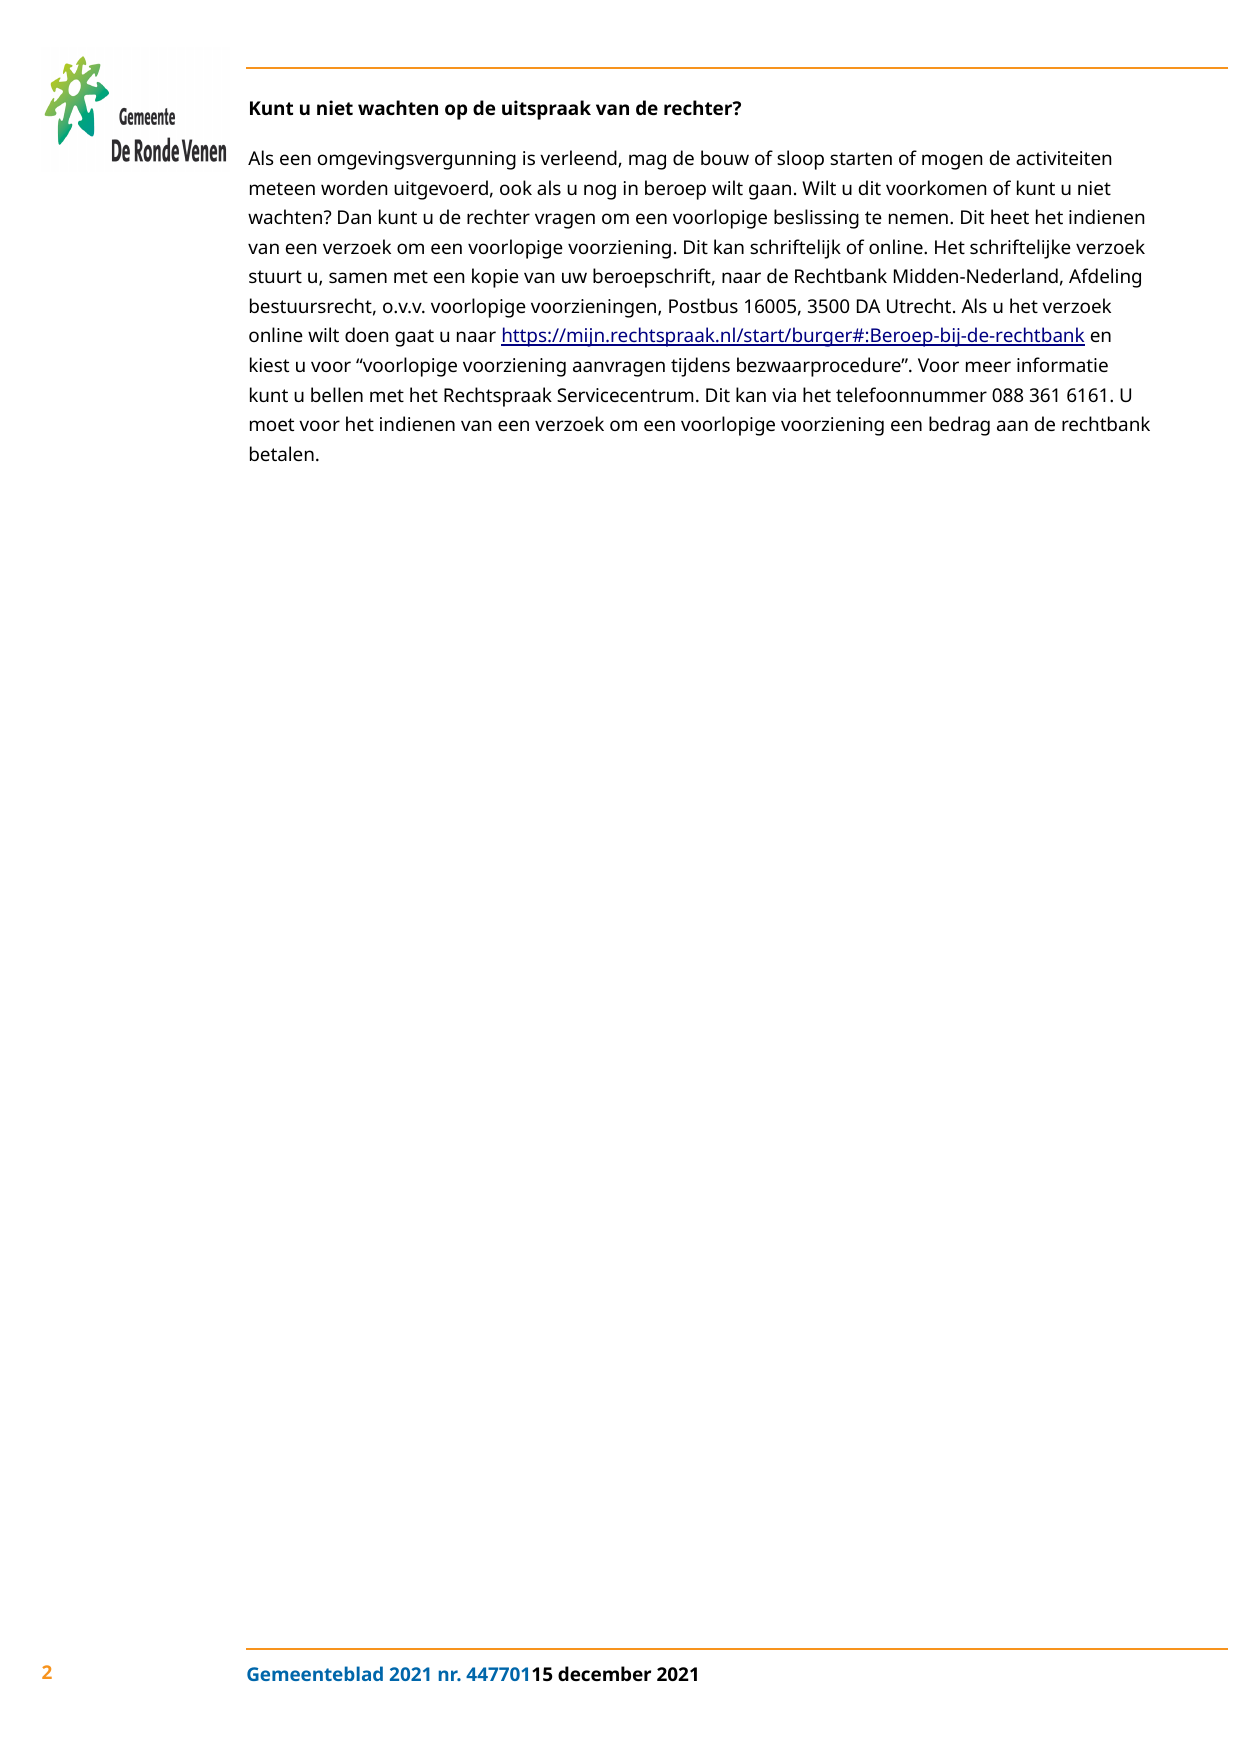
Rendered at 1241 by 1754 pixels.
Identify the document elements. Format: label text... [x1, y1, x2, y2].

picture [41, 47, 231, 172]
text Als een omgevingsvergunning is verleend, mag de bouw of sloop starten of mogen de activiteiten meteen worden uitgevoerd, ook als u nog in beroep wilt gaan. Wilt u dit voorkomen of kunt u niet wachten? Dan kunt u de rechter vragen om een voorlopige beslissing te nemen. Dit heet het indienen van een verzoek om een voorlopige voorziening. Dit kan schriftelijk of online. Het schriftelijke verzoek stuurt u, samen met een kopie van uw beroepschrift, naar de Rechtbank Midden-Nederland, Afdeling bestuursrecht, o.v.v. voorlopige voorzieningen, Postbus 16005, 3500 DA Utrecht. Als u het verzoek online wilt doen gaat u naar https://mijn.rechtspraak.nl/start/burger#:Beroep-bij-de-rechtbank en kiest u voor “voorlopige voorziening aanvragen tijdens bezwaarprocedure”. Voor meer informatie kunt u bellen met het Rechtspraak Servicecentrum. Dit kan via het telefoonnummer 088 361 6161. U moet voor het indienen van een verzoek om een voorlopige voorziening een bedrag aan de rechtbank betalen. [248, 145, 1152, 467]
text Kunt u niet wachten op de uitspraak van de rechter? [248, 95, 1152, 121]
